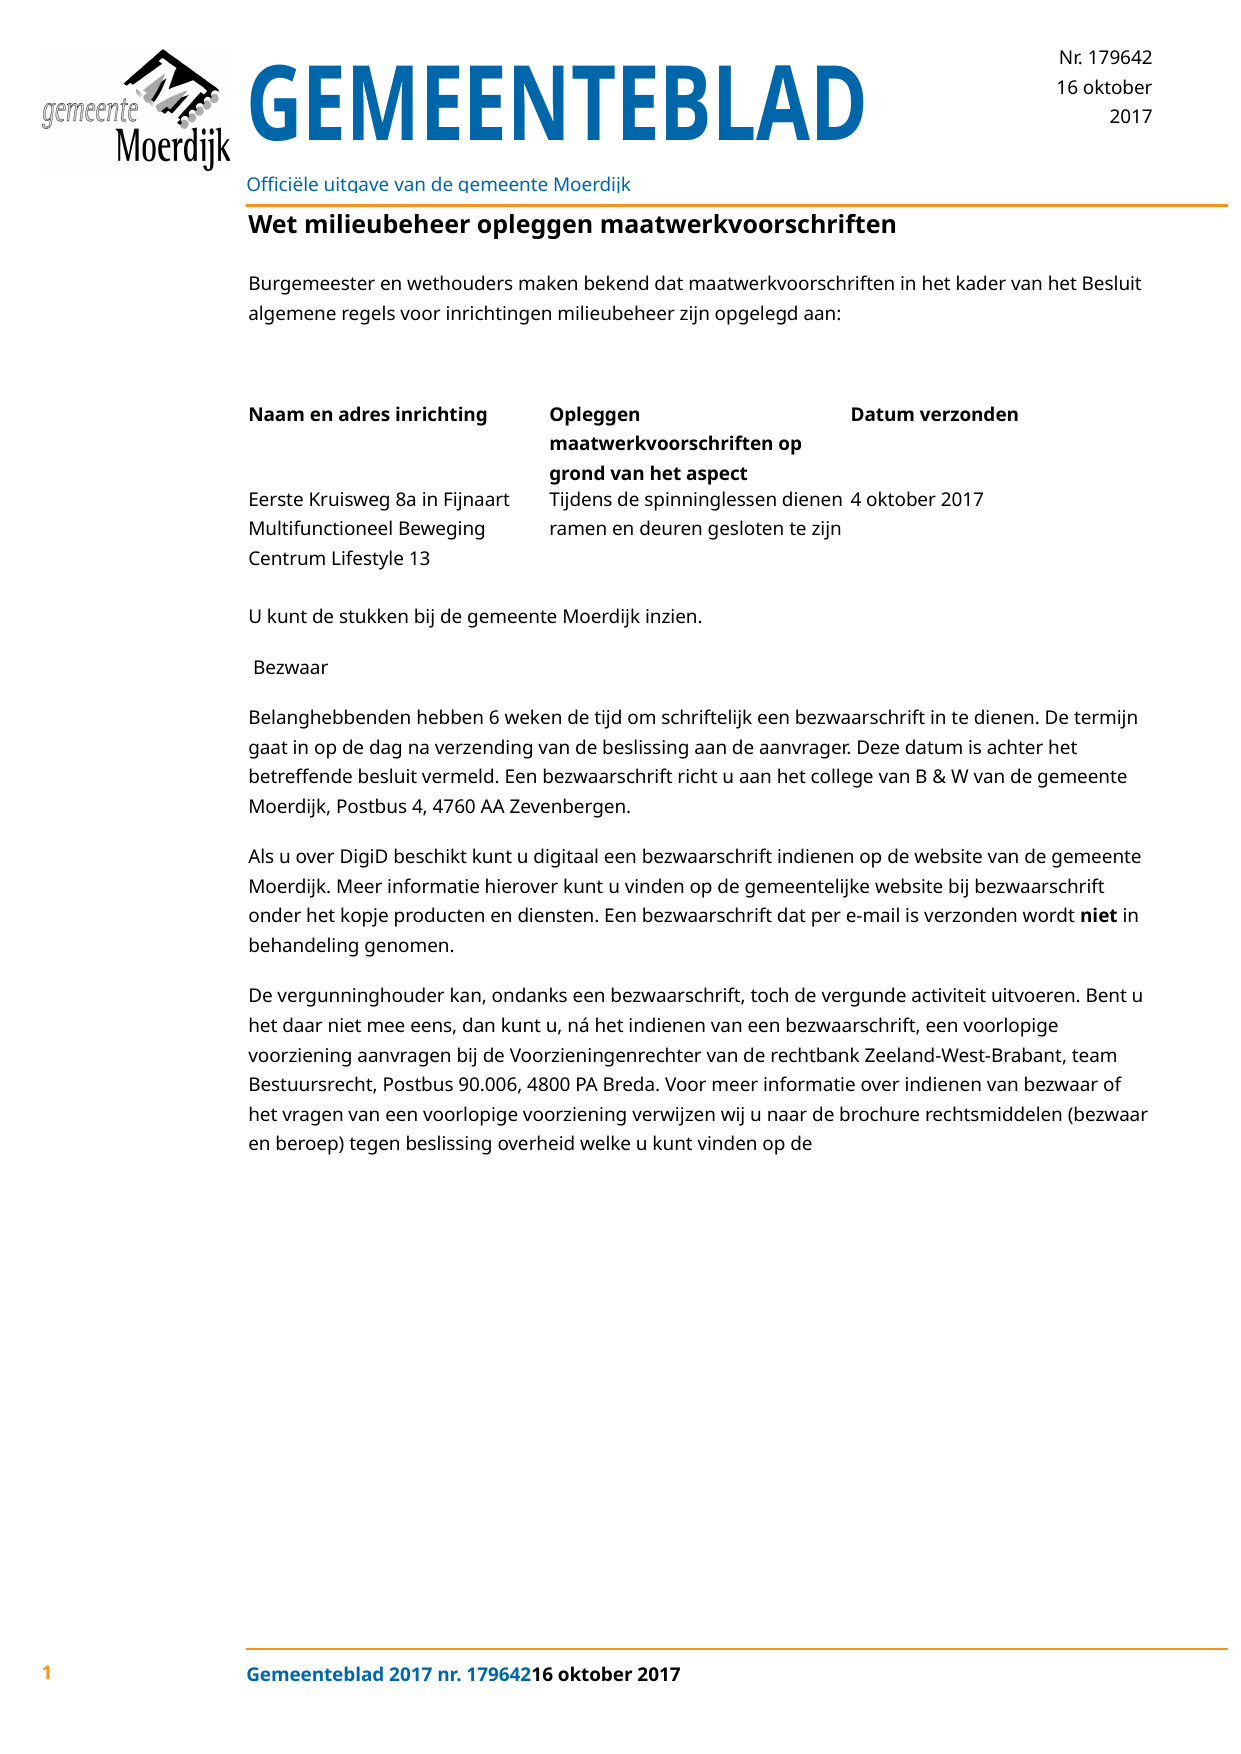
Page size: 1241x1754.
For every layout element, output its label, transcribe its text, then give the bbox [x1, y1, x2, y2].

table_header Datum verzonden [850, 401, 1152, 486]
text Wet milieubeheer opleggen maatwerkvoorschriften [248, 207, 1152, 241]
table_header Opleggen maatwerkvoorschriften op grond van het aspect [549, 401, 850, 486]
text Als u over DigiD beschikt kunt u digitaal een bezwaarschrift indienen op de website van de gemeente Moerdijk. Meer informatie hierover kunt u vinden op de gemeentelijke website bij bezwaarschrift onder het kopje producten en diensten. Een bezwaarschrift dat per e-mail is verzonden wordt niet in behandeling genomen. [248, 843, 1152, 958]
table_cell Tijdens de spinninglessen dienen ramen en deuren gesloten te zijn [549, 486, 850, 600]
text De vergunninghouder kan, ondanks een bezwaarschrift, toch de vergunde activiteit uitvoeren. Bent u het daar niet mee eens, dan kunt u, ná het indienen van een bezwaarschrift, een voorlopige voorziening aanvragen bij de Voorzieningenrechter van de rechtbank Zeeland-West-Brabant, team Bestuursrecht, Postbus 90.006, 4800 PA Breda. Voor meer informatie over indienen van bezwaar of het vragen van een voorlopige voorziening verwijzen wij u naar de brochure rechtsmiddelen (bezwaar en beroep) tegen beslissing overheid welke u kunt vinden op de [248, 983, 1152, 1156]
picture [41, 47, 231, 172]
table_header Naam en adres inrichting [248, 401, 549, 486]
text U kunt de stukken bij de gemeente Moerdijk inzien. [248, 603, 1152, 629]
table_cell 4 oktober 2017 [850, 486, 1152, 600]
table_cell Eerste Kruisweg 8a in Fijnaart Multifunctioneel Beweging Centrum Lifestyle 13 [248, 486, 549, 600]
text Bezwaar [248, 654, 1152, 679]
text Belanghebbenden hebben 6 weken de tijd om schriftelijk een bezwaarschrift in te dienen. De termijn gaat in op de dag na verzending van de beslissing aan de aanvrager. Deze datum is achter het betreffende besluit vermeld. Een bezwaarschrift richt u aan het college van B & W van de gemeente Moerdijk, Postbus 4, 4760 AA Zevenbergen. [248, 704, 1152, 819]
text Burgemeester en wethouders maken bekend dat maatwerkvoorschriften in het kader van het Besluit algemene regels voor inrichtingen milieubeheer zijn opgelegd aan: [248, 270, 1152, 326]
